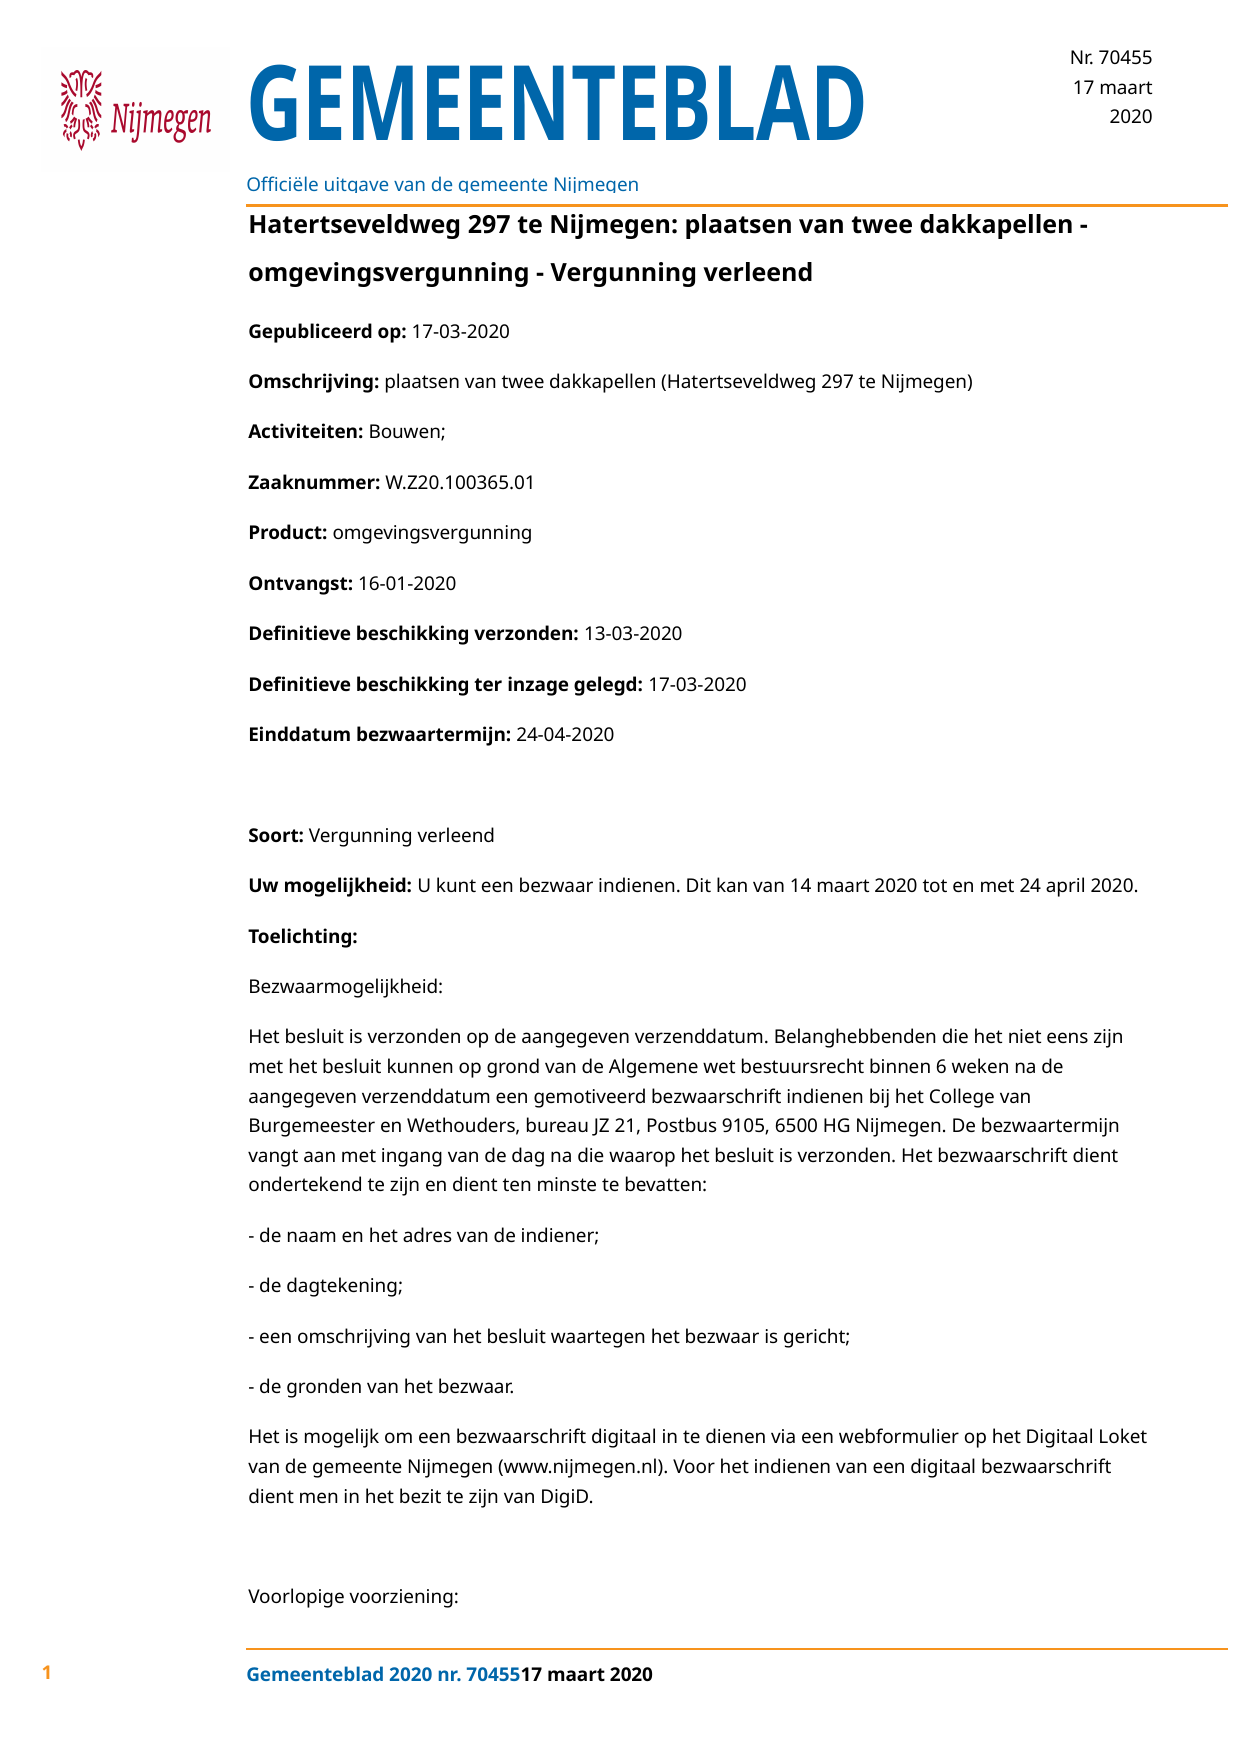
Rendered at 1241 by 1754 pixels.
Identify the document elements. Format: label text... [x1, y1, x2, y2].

text Voorlopige voorziening: [248, 1584, 1152, 1609]
text Zaaknummer: W.Z20.100365.01 [248, 469, 1152, 495]
text Soort: Vergunning verleend [248, 822, 1152, 848]
text Activiteiten: Bouwen; [248, 419, 1152, 444]
text - de naam en het adres van de indiener; [248, 1222, 1152, 1248]
text Product: omgevingsvergunning [248, 519, 1152, 545]
text Toelichting: [248, 923, 1152, 949]
text Hatertseveldweg 297 te Nijmegen: plaatsen van twee dakkapellen - omgevingsvergunning - Vergunning verleend [248, 207, 1152, 288]
picture [41, 47, 231, 172]
text Gepubliceerd op: 17-03-2020 [248, 318, 1152, 344]
text Omschrijving: plaatsen van twee dakkapellen (Hatertseveldweg 297 te Nijmegen) [248, 368, 1152, 394]
text Het besluit is verzonden op de aangegeven verzenddatum. Belanghebbenden die het niet eens zijn met het besluit kunnen op grond van de Algemene wet bestuursrecht binnen 6 weken na de aangegeven verzenddatum een gemotiveerd bezwaarschrift indienen bij het College van Burgemeester en Wethouders, bureau JZ 21, Postbus 9105, 6500 HG Nijmegen. De bezwaartermijn vangt aan met ingang van de dag na die waarop het besluit is verzonden. Het bezwaarschrift dient ondertekend te zijn en dient ten minste te bevatten: [248, 1024, 1152, 1197]
text - een omschrijving van het besluit waartegen het bezwaar is gericht; [248, 1323, 1152, 1349]
text Het is mogelijk om een bezwaarschrift digitaal in te dienen via een webformulier op het Digitaal Loket van de gemeente Nijmegen (www.nijmegen.nl). Voor het indienen van een digitaal bezwaarschrift dient men in het bezit te zijn van DigiD. [248, 1424, 1152, 1509]
text - de gronden van het bezwaar. [248, 1373, 1152, 1399]
text Definitieve beschikking ter inzage gelegd: 17-03-2020 [248, 671, 1152, 697]
text Ontvangst: 16-01-2020 [248, 570, 1152, 596]
text Bezwaarmogelijkheid: [248, 973, 1152, 999]
text Uw mogelijkheid: U kunt een bezwaar indienen. Dit kan van 14 maart 2020 tot en met 24 april 2020. [248, 872, 1152, 898]
text - de dagtekening; [248, 1272, 1152, 1298]
text Einddatum bezwaartermijn: 24-04-2020 [248, 721, 1152, 747]
text Definitieve beschikking verzonden: 13-03-2020 [248, 620, 1152, 646]
